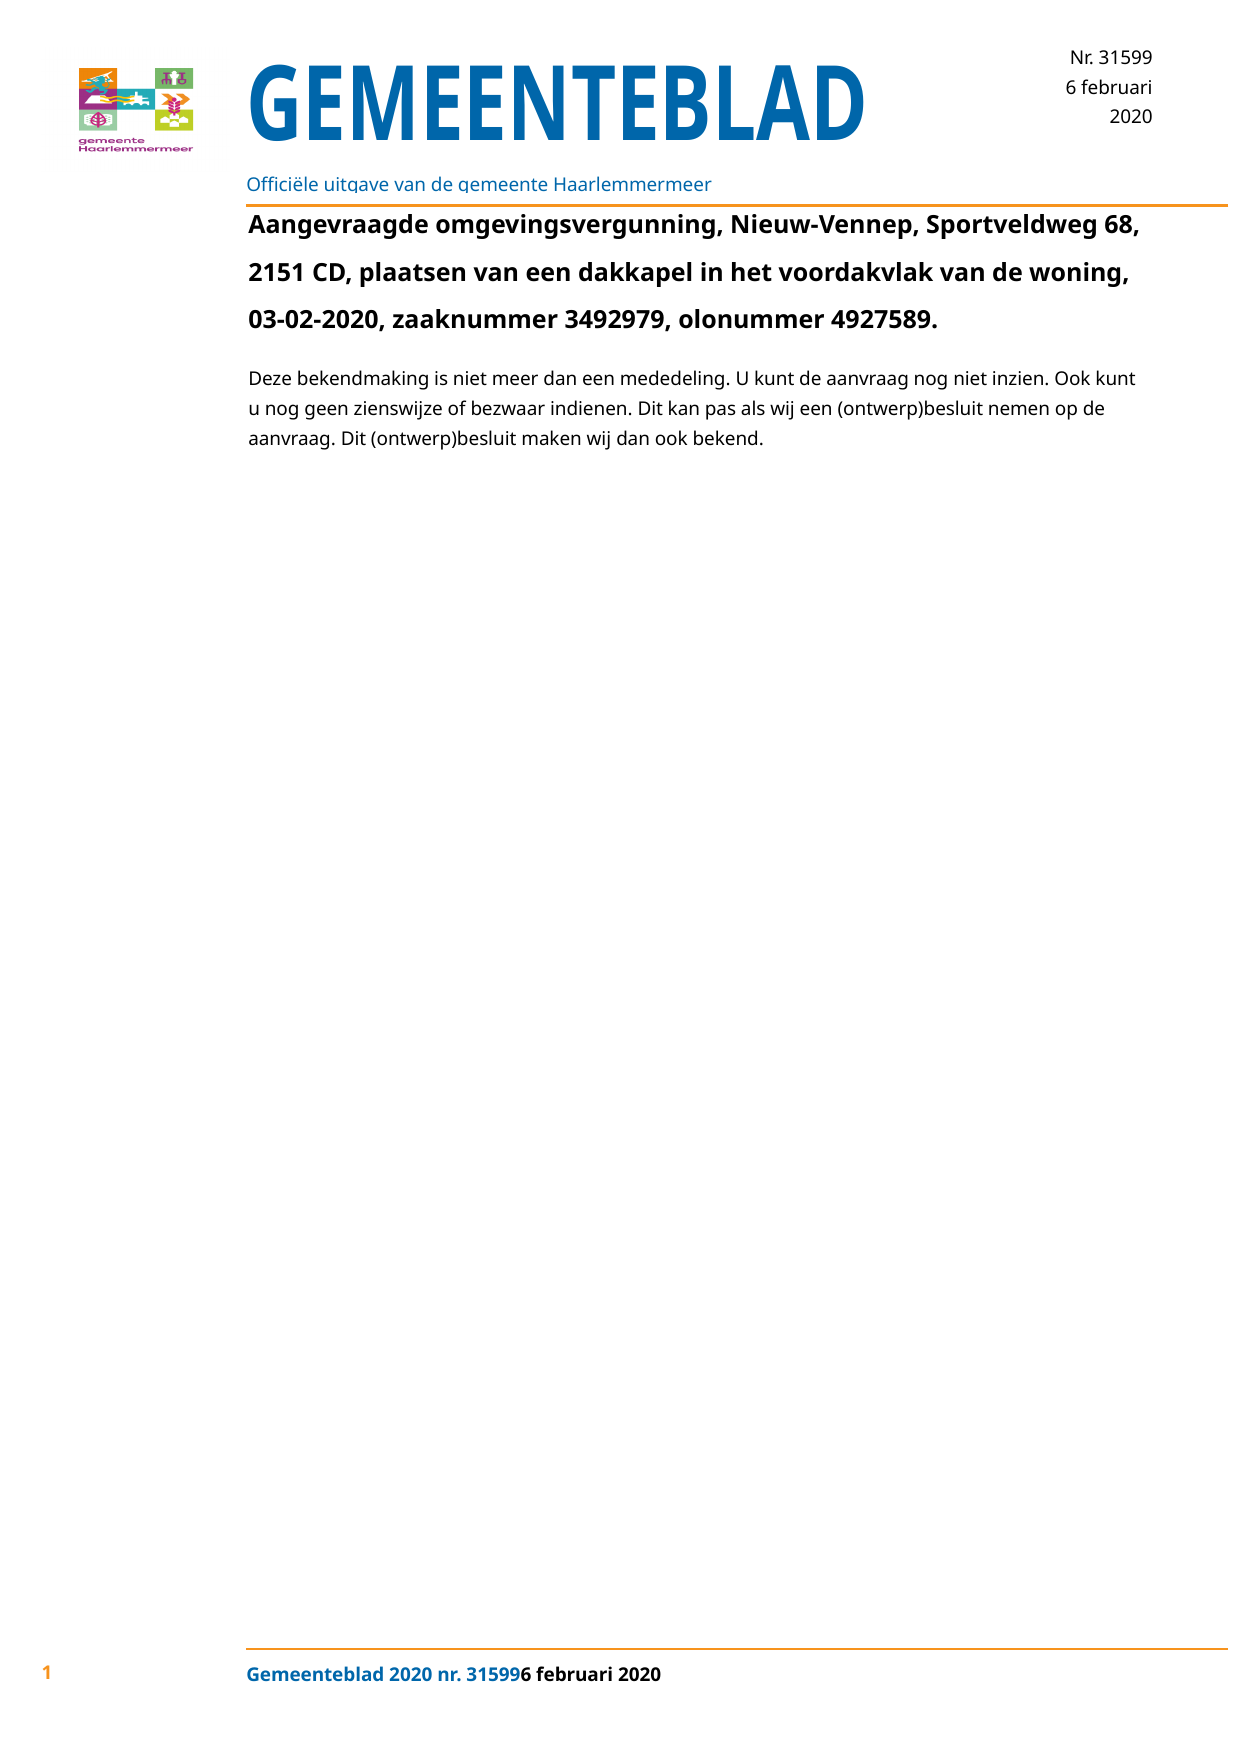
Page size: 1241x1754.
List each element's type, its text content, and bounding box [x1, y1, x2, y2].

picture [41, 47, 231, 172]
text Aangevraagde omgevingsvergunning, Nieuw-Vennep, Sportveldweg 68, 2151 CD, plaatsen van een dakkapel in het voordakvlak van de woning, 03-02-2020, zaaknummer 3492979, olonummer 4927589. [248, 207, 1152, 336]
text Deze bekendmaking is niet meer dan een mededeling. U kunt de aanvraag nog niet inzien. Ook kunt u nog geen zienswijze of bezwaar indienen. Dit kan pas als wij een (ontwerp)besluit nemen op de aanvraag. Dit (ontwerp)besluit maken wij dan ook bekend. [248, 366, 1152, 450]
